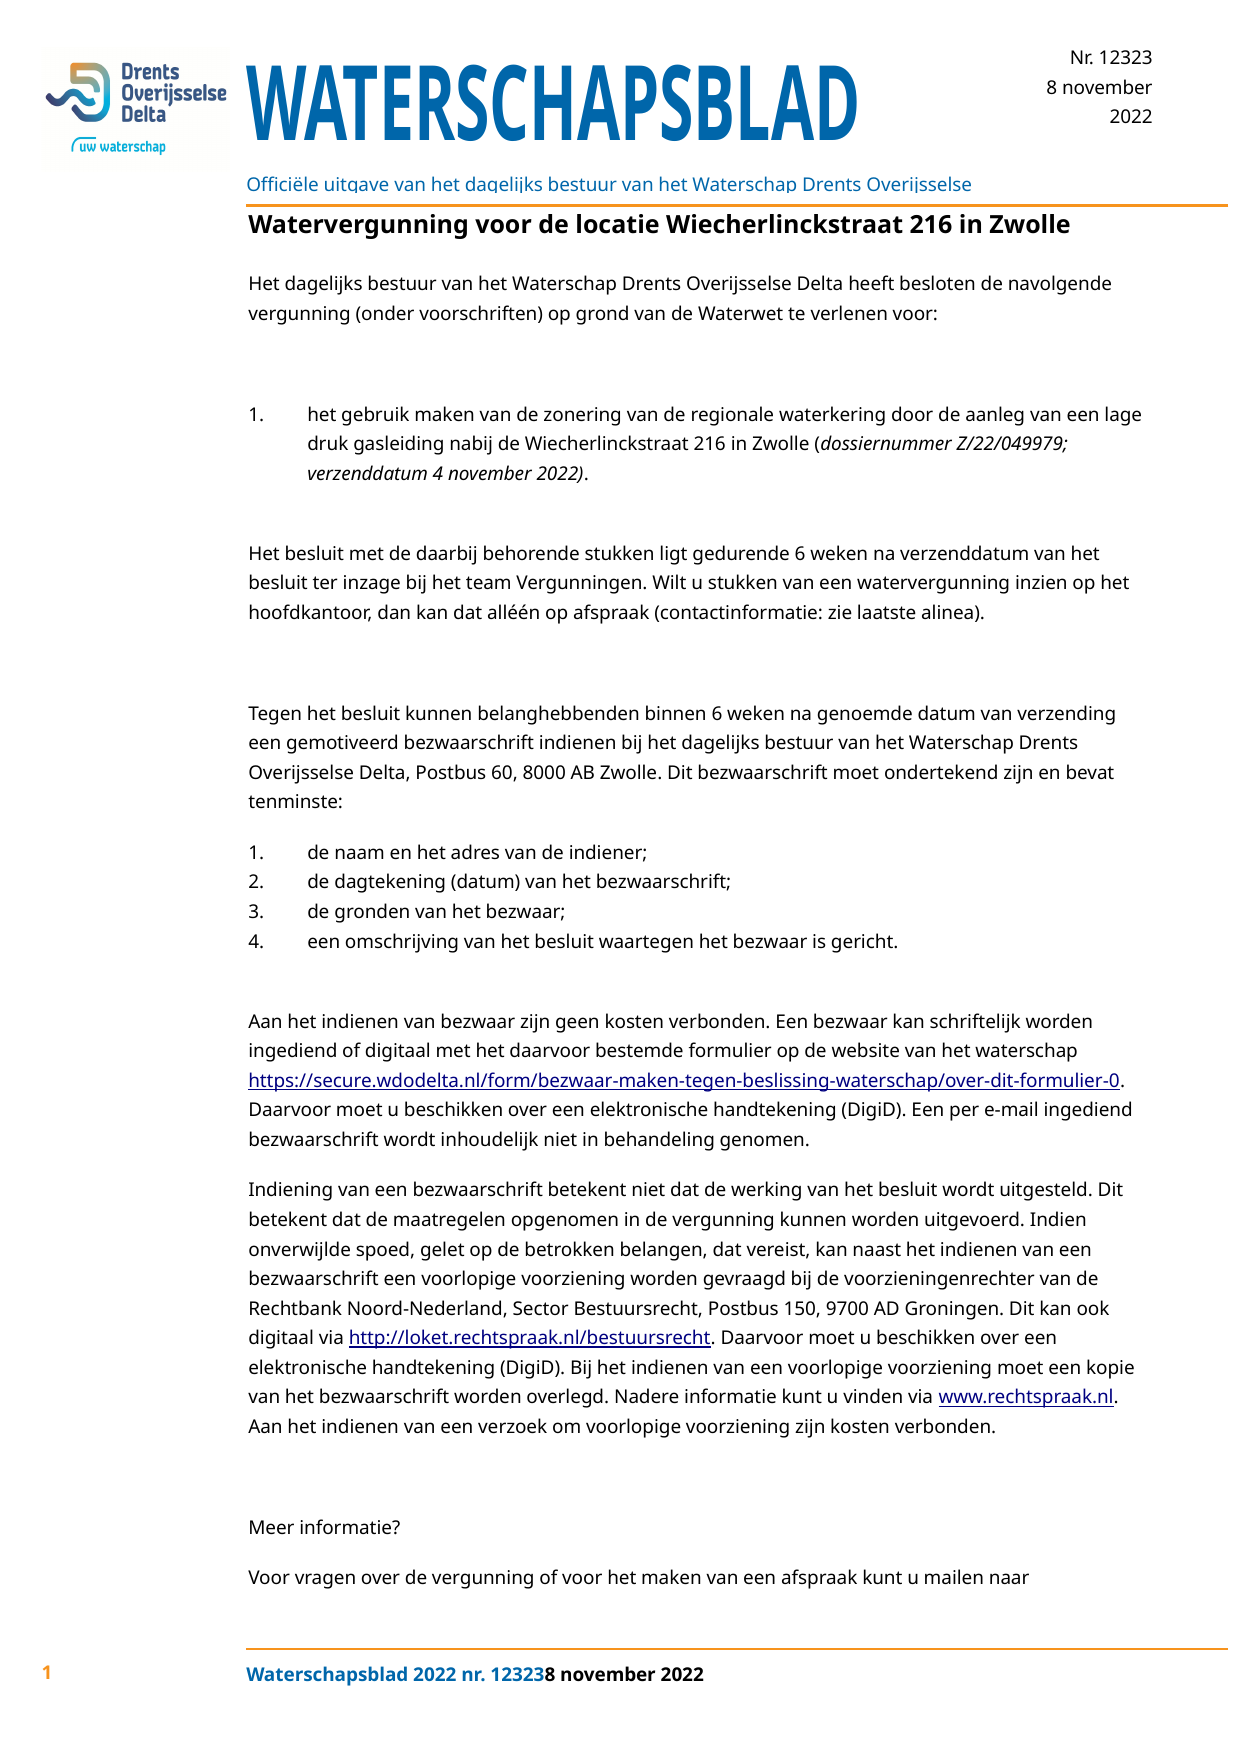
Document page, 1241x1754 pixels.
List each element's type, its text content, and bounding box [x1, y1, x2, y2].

text Het besluit met de daarbij behorende stukken ligt gedurende 6 weken na verzenddatum van het besluit ter inzage bij het team Vergunningen. Wilt u stukken van een watervergunning inzien op het hoofdkantoor, dan kan dat alléén op afspraak (contactinformatie: zie laatste alinea). [248, 540, 1152, 625]
list de naam en het adres van de indiener; [248, 839, 1152, 865]
text Tegen het besluit kunnen belanghebbenden binnen 6 weken na genoemde datum van verzending een gemotiveerd bezwaarschrift indienen bij het dagelijks bestuur van het Waterschap Drents Overijsselse Delta, Postbus 60, 8000 AB Zwolle. Dit bezwaarschrift moet ondertekend zijn en bevat tenminste: [248, 700, 1152, 814]
text Indiening van een bezwaarschrift betekent niet dat de werking van het besluit wordt uitgesteld. Dit betekent dat de maatregelen opgenomen in de vergunning kunnen worden uitgevoerd. Indien onverwijlde spoed, gelet op de betrokken belangen, dat vereist, kan naast het indienen van een bezwaarschrift een voorlopige voorziening worden gevraagd bij de voorzieningenrechter van de Rechtbank Noord-Nederland, Sector Bestuursrecht, Postbus 150, 9700 AD Groningen. Dit kan ook digitaal via http://loket.rechtspraak.nl/bestuursrecht. Daarvoor moet u beschikken over een elektronische handtekening (DigiD). Bij het indienen van een voorlopige voorziening moet een kopie van het bezwaarschrift worden overlegd. Nadere informatie kunt u vinden via www.rechtspraak.nl. Aan het indienen van een verzoek om voorlopige voorziening zijn kosten verbonden. [248, 1177, 1152, 1439]
picture [41, 47, 231, 172]
text Aan het indienen van bezwaar zijn geen kosten verbonden. Een bezwaar kan schriftelijk worden ingediend of digitaal met het daarvoor bestemde formulier op de website van het waterschap https://secure.wdodelta.nl/form/bezwaar-maken-tegen-beslissing-waterschap/over-dit-formulier-0. Daarvoor moet u beschikken over een elektronische handtekening (DigiD). Een per e-mail ingediend bezwaarschrift wordt inhoudelijk niet in behandeling genomen. [248, 1008, 1152, 1152]
text Het dagelijks bestuur van het Waterschap Drents Overijsselse Delta heeft besloten de navolgende vergunning (onder voorschriften) op grond van de Waterwet te verlenen voor: [248, 270, 1152, 326]
list een omschrijving van het besluit waartegen het bezwaar is gericht. [248, 928, 1152, 953]
list het gebruik maken van de zonering van de regionale waterkering door de aanleg van een lage druk gasleiding nabij de Wiecherlinckstraat 216 in Zwolle (dossiernummer Z/22/049979; verzenddatum 4 november 2022). [248, 401, 1152, 486]
text Voor vragen over de vergunning of voor het maken van een afspraak kunt u mailen naar [248, 1564, 1152, 1590]
text Meer informatie? [248, 1514, 1152, 1540]
text Watervergunning voor de locatie Wiecherlinckstraat 216 in Zwolle [248, 207, 1152, 241]
list de gronden van het bezwaar; [248, 898, 1152, 924]
list de dagtekening (datum) van het bezwaarschrift; [248, 869, 1152, 894]
